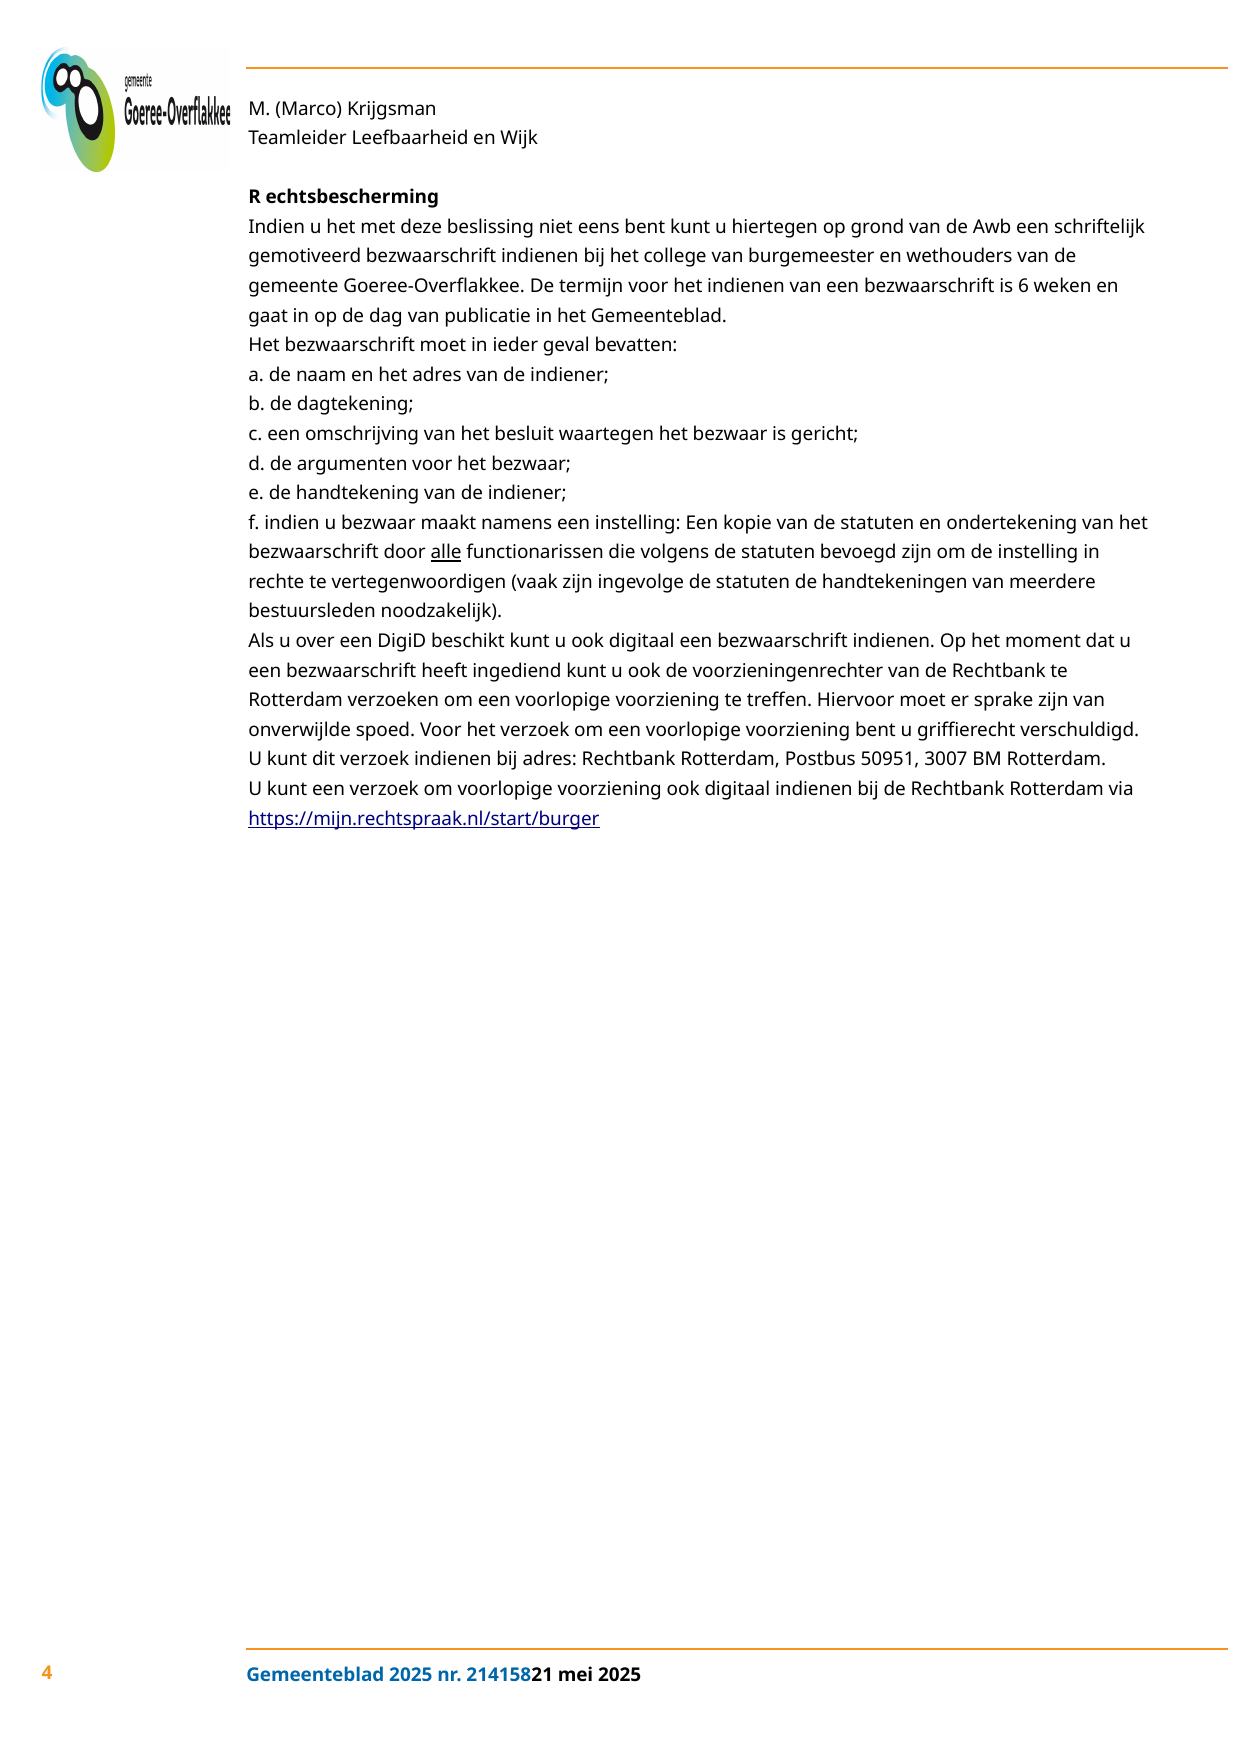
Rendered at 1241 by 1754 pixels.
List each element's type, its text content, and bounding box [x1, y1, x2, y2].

text Het bezwaarschrift moet in ieder geval bevatten: [248, 331, 1152, 357]
text e. de handtekening van de indiener; [248, 479, 1152, 505]
text Teamleider Leefbaarheid en Wijk [248, 124, 1152, 150]
picture [41, 47, 231, 172]
text c. een omschrijving van het besluit waartegen het bezwaar is gericht; [248, 420, 1152, 446]
text a. de naam en het adres van de indiener; [248, 361, 1152, 387]
text d. de argumenten voor het bezwaar; [248, 450, 1152, 476]
text U kunt een verzoek om voorlopige voorziening ook digitaal indienen bij de Rechtbank Rotterdam via https://mijn.rechtspraak.nl/start/burger [248, 775, 1152, 831]
text R echtsbescherming [248, 183, 1152, 209]
text Indien u het met deze beslissing niet eens bent kunt u hiertegen op grond van de Awb een schriftelijk gemotiveerd bezwaarschrift indienen bij het college van burgemeester en wethouders van de gemeente Goeree-Overflakkee. De termijn voor het indienen van een bezwaarschrift is 6 weken en gaat in op de dag van publicatie in het Gemeenteblad. [248, 213, 1152, 328]
text b. de dagtekening; [248, 391, 1152, 416]
text f. indien u bezwaar maakt namens een instelling: Een kopie van de statuten en ondertekening van het bezwaarschrift door alle functionarissen die volgens de statuten bevoegd zijn om de instelling in rechte te vertegenwoordigen (vaak zijn ingevolge de statuten de handtekeningen van meerdere bestuursleden noodzakelijk). [248, 509, 1152, 623]
text Als u over een DigiD beschikt kunt u ook digitaal een bezwaarschrift indienen. Op het moment dat u een bezwaarschrift heeft ingediend kunt u ook de voorzieningenrechter van de Rechtbank te Rotterdam verzoeken om een voorlopige voorziening te treffen. Hiervoor moet er sprake zijn van onverwijlde spoed. Voor het verzoek om een voorlopige voorziening bent u griffierecht verschuldigd. U kunt dit verzoek indienen bij adres: Rechtbank Rotterdam, Postbus 50951, 3007 BM Rotterdam. [248, 627, 1152, 771]
text M. (Marco) Krijgsman [248, 95, 1152, 121]
